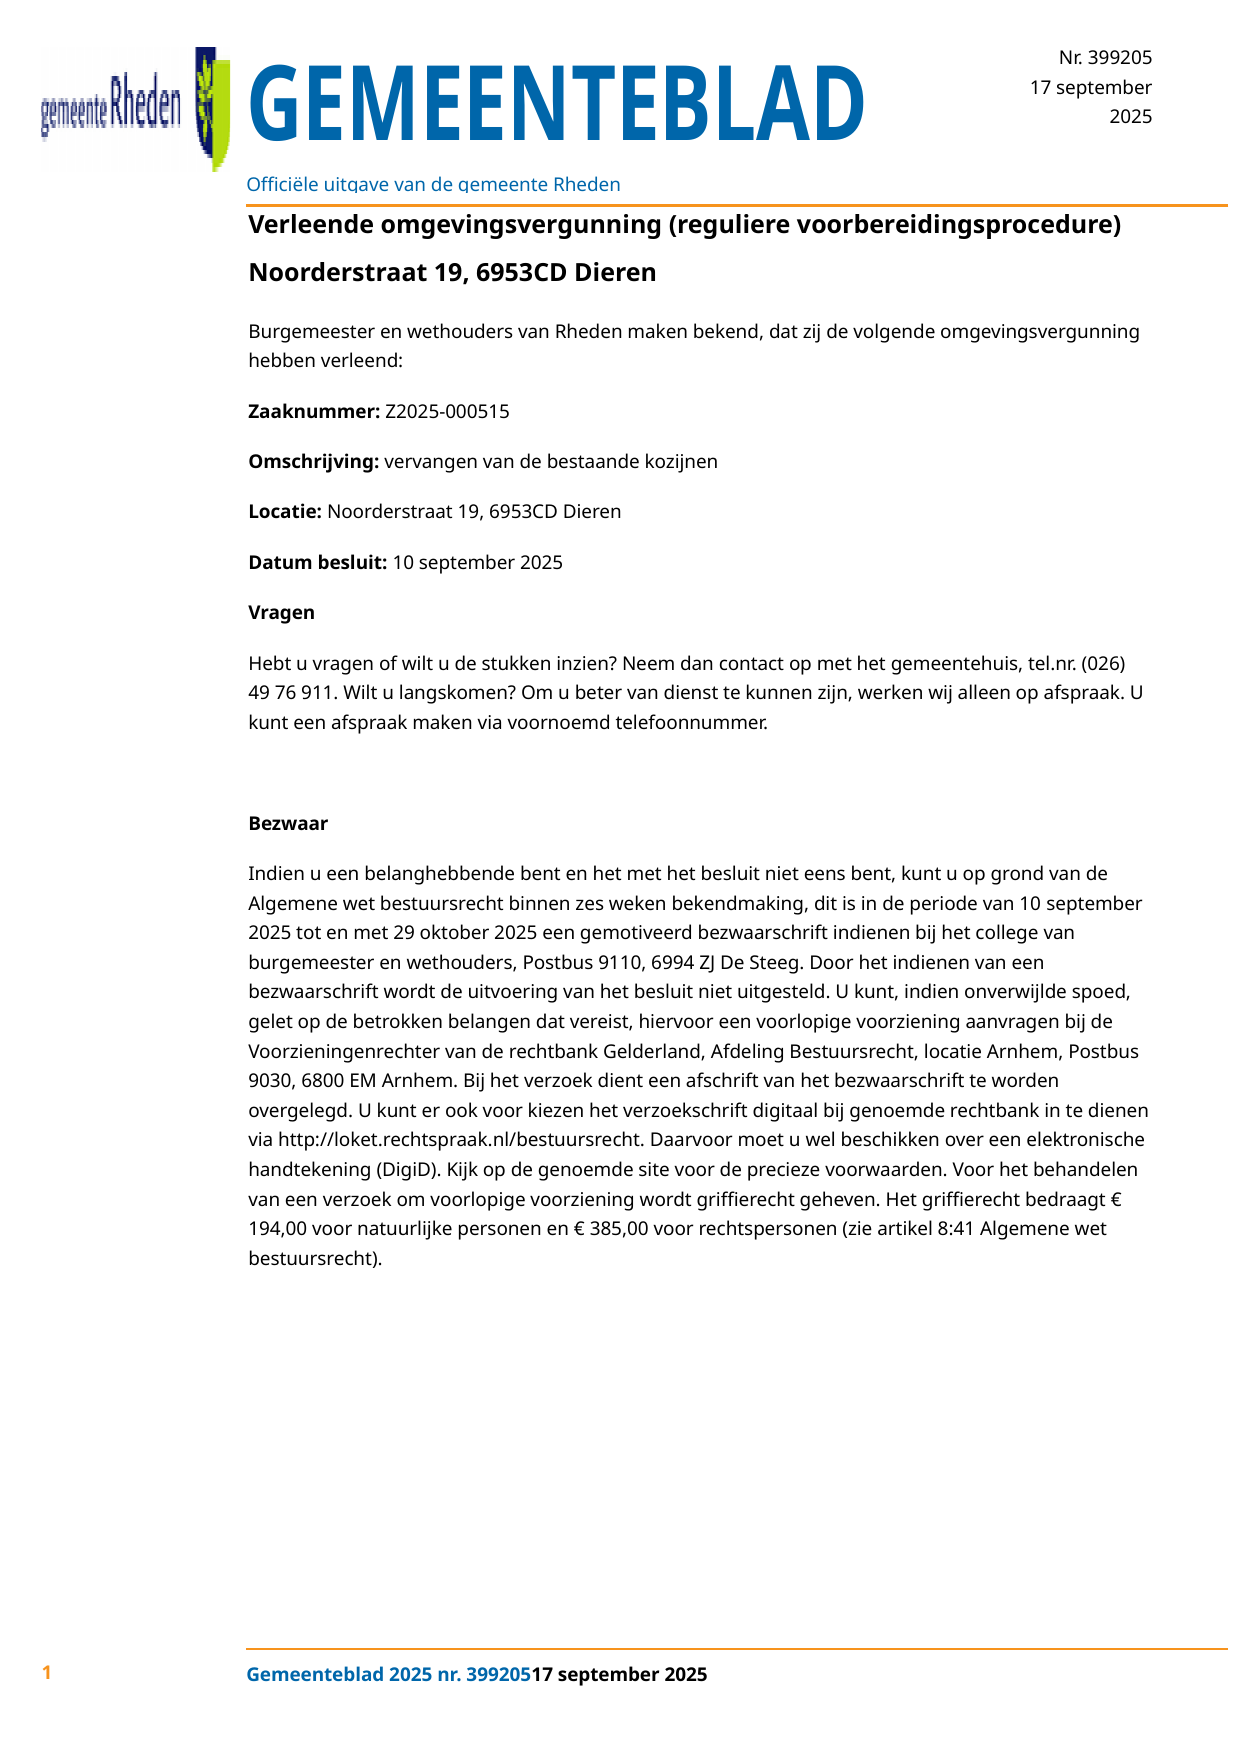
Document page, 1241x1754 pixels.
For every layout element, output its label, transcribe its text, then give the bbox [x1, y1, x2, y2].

text Indien u een belanghebbende bent en het met het besluit niet eens bent, kunt u op grond van de Algemene wet bestuursrecht binnen zes weken bekendmaking, dit is in de periode van 10 september 2025 tot en met 29 oktober 2025 een gemotiveerd bezwaarschrift indienen bij het college van burgemeester en wethouders, Postbus 9110, 6994 ZJ De Steeg. Door het indienen van een bezwaarschrift wordt de uitvoering van het besluit niet uitgesteld. U kunt, indien onverwijlde spoed, gelet op de betrokken belangen dat vereist, hiervoor een voorlopige voorziening aanvragen bij de Voorzieningenrechter van de rechtbank Gelderland, Afdeling Bestuursrecht, locatie Arnhem, Postbus 9030, 6800 EM Arnhem. Bij het verzoek dient een afschrift van het bezwaarschrift te worden overgelegd. U kunt er ook voor kiezen het verzoekschrift digitaal bij genoemde rechtbank in te dienen via http://loket.rechtspraak.nl/bestuursrecht. Daarvoor moet u wel beschikken over een elektronische handtekening (DigiD). Kijk op de genoemde site voor de precieze voorwaarden. Voor het behandelen van een verzoek om voorlopige voorziening wordt griffierecht geheven. Het griffierecht bedraagt € 194,00 voor natuurlijke personen en € 385,00 voor rechtspersonen (zie artikel 8:41 Algemene wet bestuursrecht). [248, 860, 1152, 1271]
picture [41, 47, 231, 172]
text Burgemeester en wethouders van Rheden maken bekend, dat zij de volgende omgevingsvergunning hebben verleend: [248, 318, 1152, 373]
text Bezwaar [248, 810, 1152, 836]
text Locatie: Noorderstraat 19, 6953CD Dieren [248, 499, 1152, 524]
text Vragen [248, 599, 1152, 625]
text Datum besluit: 10 september 2025 [248, 549, 1152, 575]
text Omschrijving: vervangen van de bestaande kozijnen [248, 448, 1152, 474]
text Hebt u vragen of wilt u de stukken inzien? Neem dan contact op met het gemeentehuis, tel.nr. (026) 49 76 911. Wilt u langskomen? Om u beter van dienst te kunnen zijn, werken wij alleen op afspraak. U kunt een afspraak maken via voornoemd telefoonnummer. [248, 650, 1152, 735]
text Verleende omgevingsvergunning (reguliere voorbereidingsprocedure) Noorderstraat 19, 6953CD Dieren [248, 207, 1152, 288]
text Zaaknummer: Z2025-000515 [248, 398, 1152, 424]
